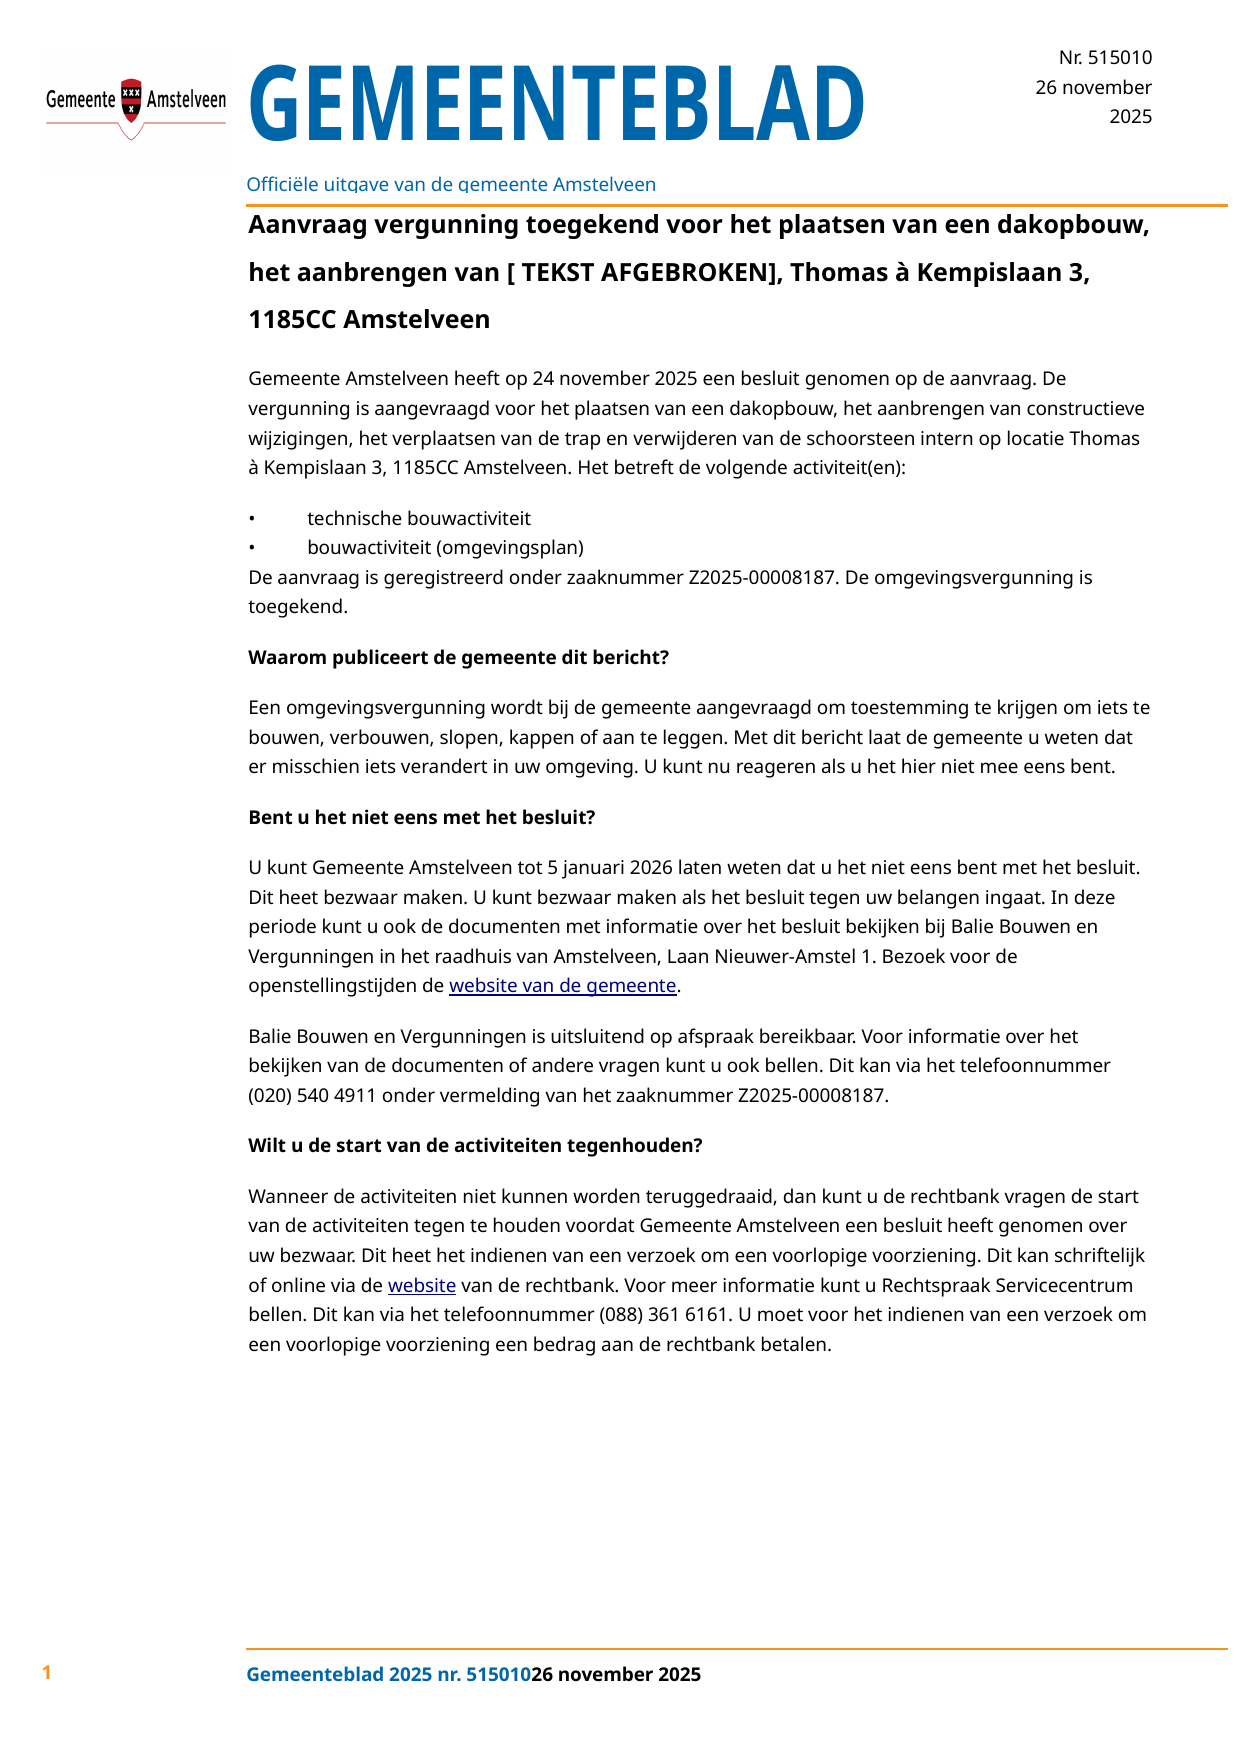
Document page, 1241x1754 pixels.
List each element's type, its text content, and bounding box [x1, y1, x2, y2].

text Gemeente Amstelveen heeft op 24 november 2025 een besluit genomen op de aanvraag. De vergunning is aangevraagd voor het plaatsen van een dakopbouw, het aanbrengen van constructieve wijzigingen, het verplaatsen van de trap en verwijderen van de schoorsteen intern op locatie Thomas à Kempislaan 3, 1185CC Amstelveen. Het betreft de volgende activiteit(en): [248, 366, 1152, 480]
text Wilt u de start van de activiteiten tegenhouden? [248, 1133, 1152, 1158]
text U kunt Gemeente Amstelveen tot 5 januari 2026 laten weten dat u het niet eens bent met het besluit. Dit heet bezwaar maken. U kunt bezwaar maken als het besluit tegen uw belangen ingaat. In deze periode kunt u ook de documenten met informatie over het besluit bekijken bij Balie Bouwen en Vergunningen in het raadhuis van Amstelveen, Laan Nieuwer-Amstel 1. Bezoek voor de openstellingstijden de website van de gemeente. [248, 854, 1152, 998]
text Aanvraag vergunning toegekend voor het plaatsen van een dakopbouw, het aanbrengen van [ TEKST AFGEBROKEN], Thomas à Kempislaan 3, 1185CC Amstelveen [248, 207, 1152, 336]
text Wanneer de activiteiten niet kunnen worden teruggedraaid, dan kunt u de rechtbank vragen de start van de activiteiten tegen te houden voordat Gemeente Amstelveen een besluit heeft genomen over uw bezwaar. Dit heet het indienen van een verzoek om een voorlopige voorziening. Dit kan schriftelijk of online via de website van de rechtbank. Voor meer informatie kunt u Rechtspraak Servicecentrum bellen. Dit kan via het telefoonnummer (088) 361 6161. U moet voor het indienen van een verzoek om een voorlopige voorziening een bedrag aan de rechtbank betalen. [248, 1183, 1152, 1357]
list bouwactiviteit (omgevingsplan) [248, 534, 1152, 560]
text Balie Bouwen en Vergunningen is uitsluitend op afspraak bereikbaar. Voor informatie over het bekijken van de documenten of andere vragen kunt u ook bellen. Dit kan via het telefoonnummer (020) 540 4911 onder vermelding van het zaaknummer Z2025-00008187. [248, 1023, 1152, 1108]
picture [41, 47, 231, 172]
list technische bouwactiviteit [248, 505, 1152, 530]
text Waarom publiceert de gemeente dit bericht? [248, 644, 1152, 669]
text De aanvraag is geregistreerd onder zaaknummer Z2025-00008187. De omgevingsvergunning is toegekend. [248, 564, 1152, 619]
text Een omgevingsvergunning wordt bij de gemeente aangevraagd om toestemming te krijgen om iets te bouwen, verbouwen, slopen, kappen of aan te leggen. Met dit bericht laat de gemeente u weten dat er misschien iets verandert in uw omgeving. U kunt nu reageren als u het hier niet mee eens bent. [248, 694, 1152, 779]
text Bent u het niet eens met het besluit? [248, 804, 1152, 829]
